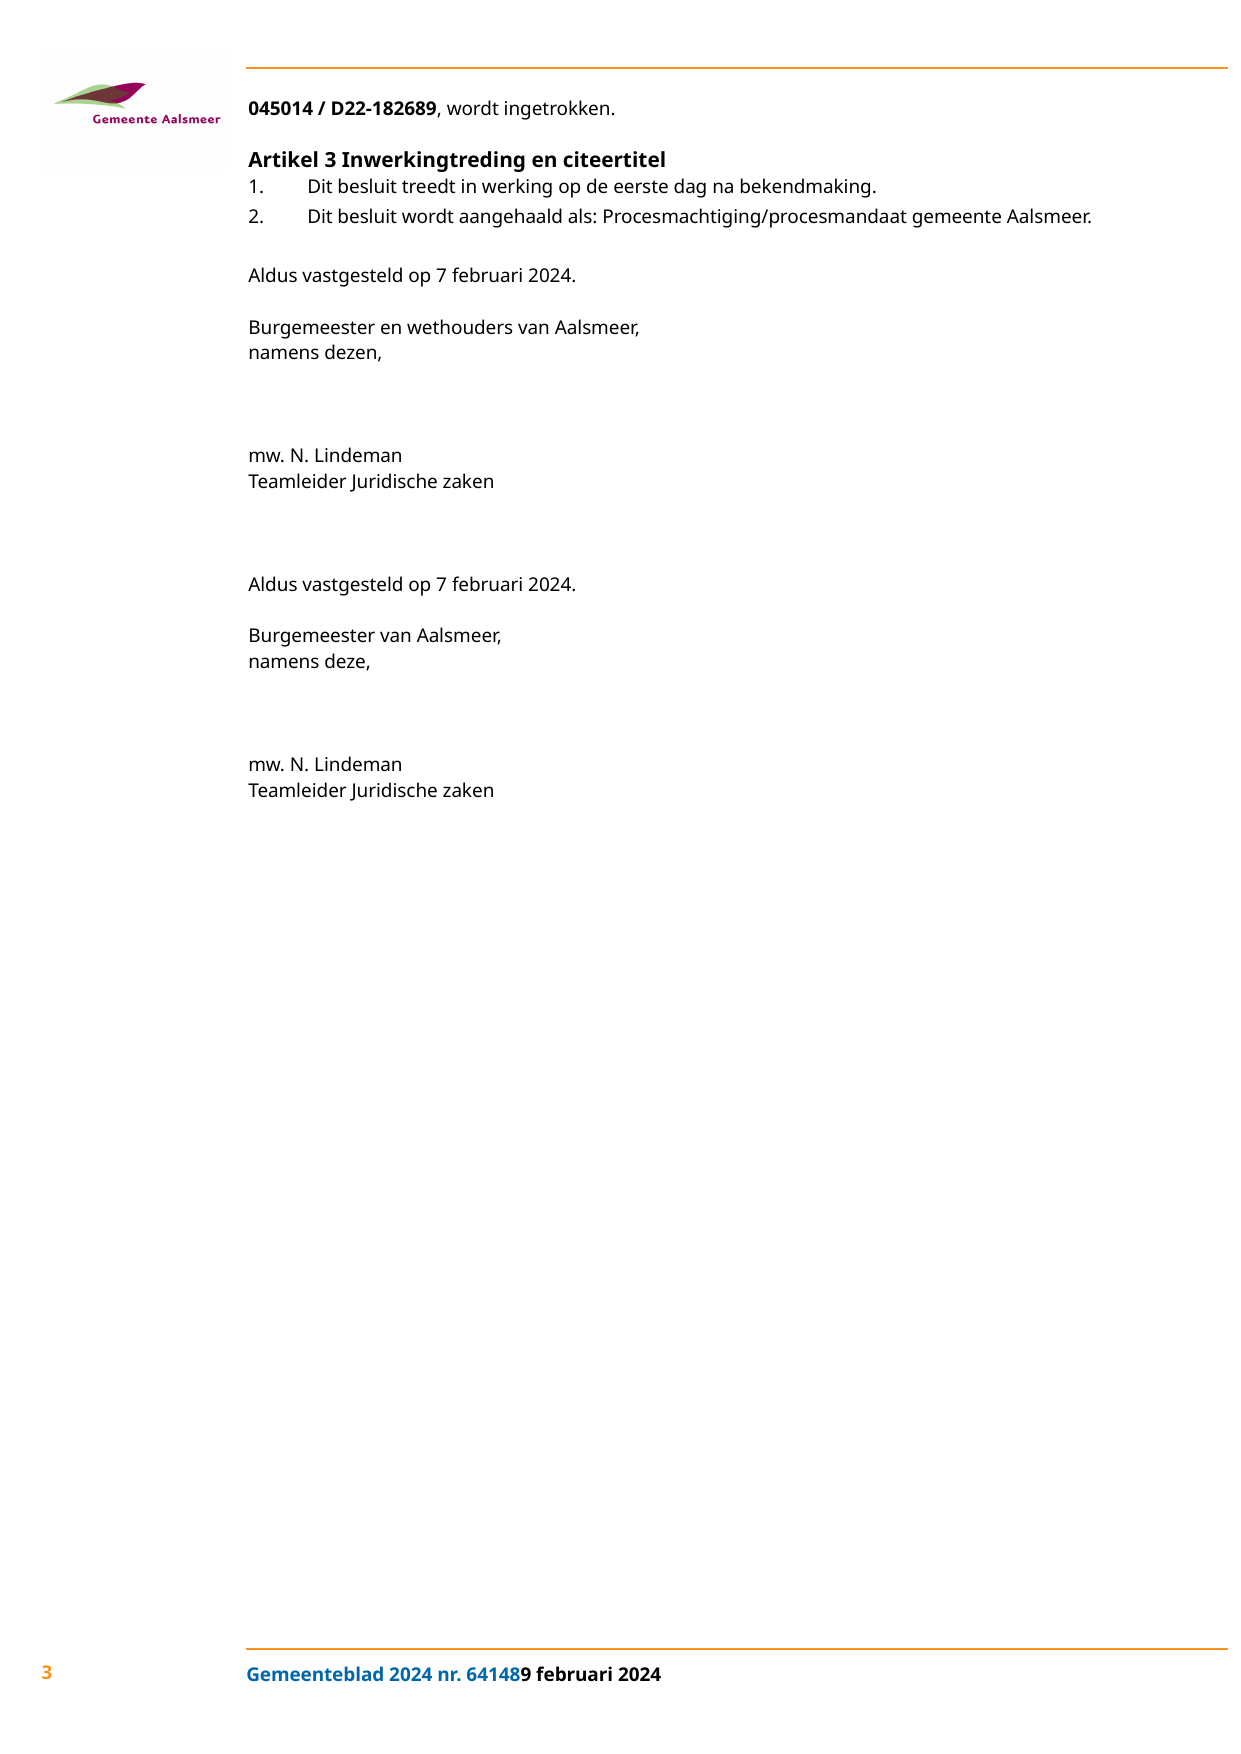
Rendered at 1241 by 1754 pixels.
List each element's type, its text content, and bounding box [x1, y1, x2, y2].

list Dit besluit treedt in werking op de eerste dag na bekendmaking. [248, 174, 1152, 199]
text namens deze, [248, 648, 1152, 674]
text Teamleider Juridische zaken [248, 468, 1152, 494]
picture [41, 47, 231, 172]
text Aldus vastgesteld op 7 februari 2024. [248, 571, 1152, 597]
text Teamleider Juridische zaken [248, 777, 1152, 803]
text mw. N. Lindeman [248, 442, 1152, 468]
list Dit besluit wordt aangehaald als: Procesmachtiging/procesmandaat gemeente Aalsmeer. [248, 203, 1152, 229]
text Burgemeester van Aalsmeer, [248, 623, 1152, 648]
text mw. N. Lindeman [248, 751, 1152, 777]
text Burgemeester en wethouders van Aalsmeer, [248, 314, 1152, 339]
text Aldus vastgesteld op 7 februari 2024. [248, 262, 1152, 288]
text namens dezen, [248, 339, 1152, 365]
text 045014 / D22-182689, wordt ingetrokken. [248, 95, 1152, 121]
text Artikel 3 Inwerkingtreding en citeertitel [248, 145, 1152, 174]
